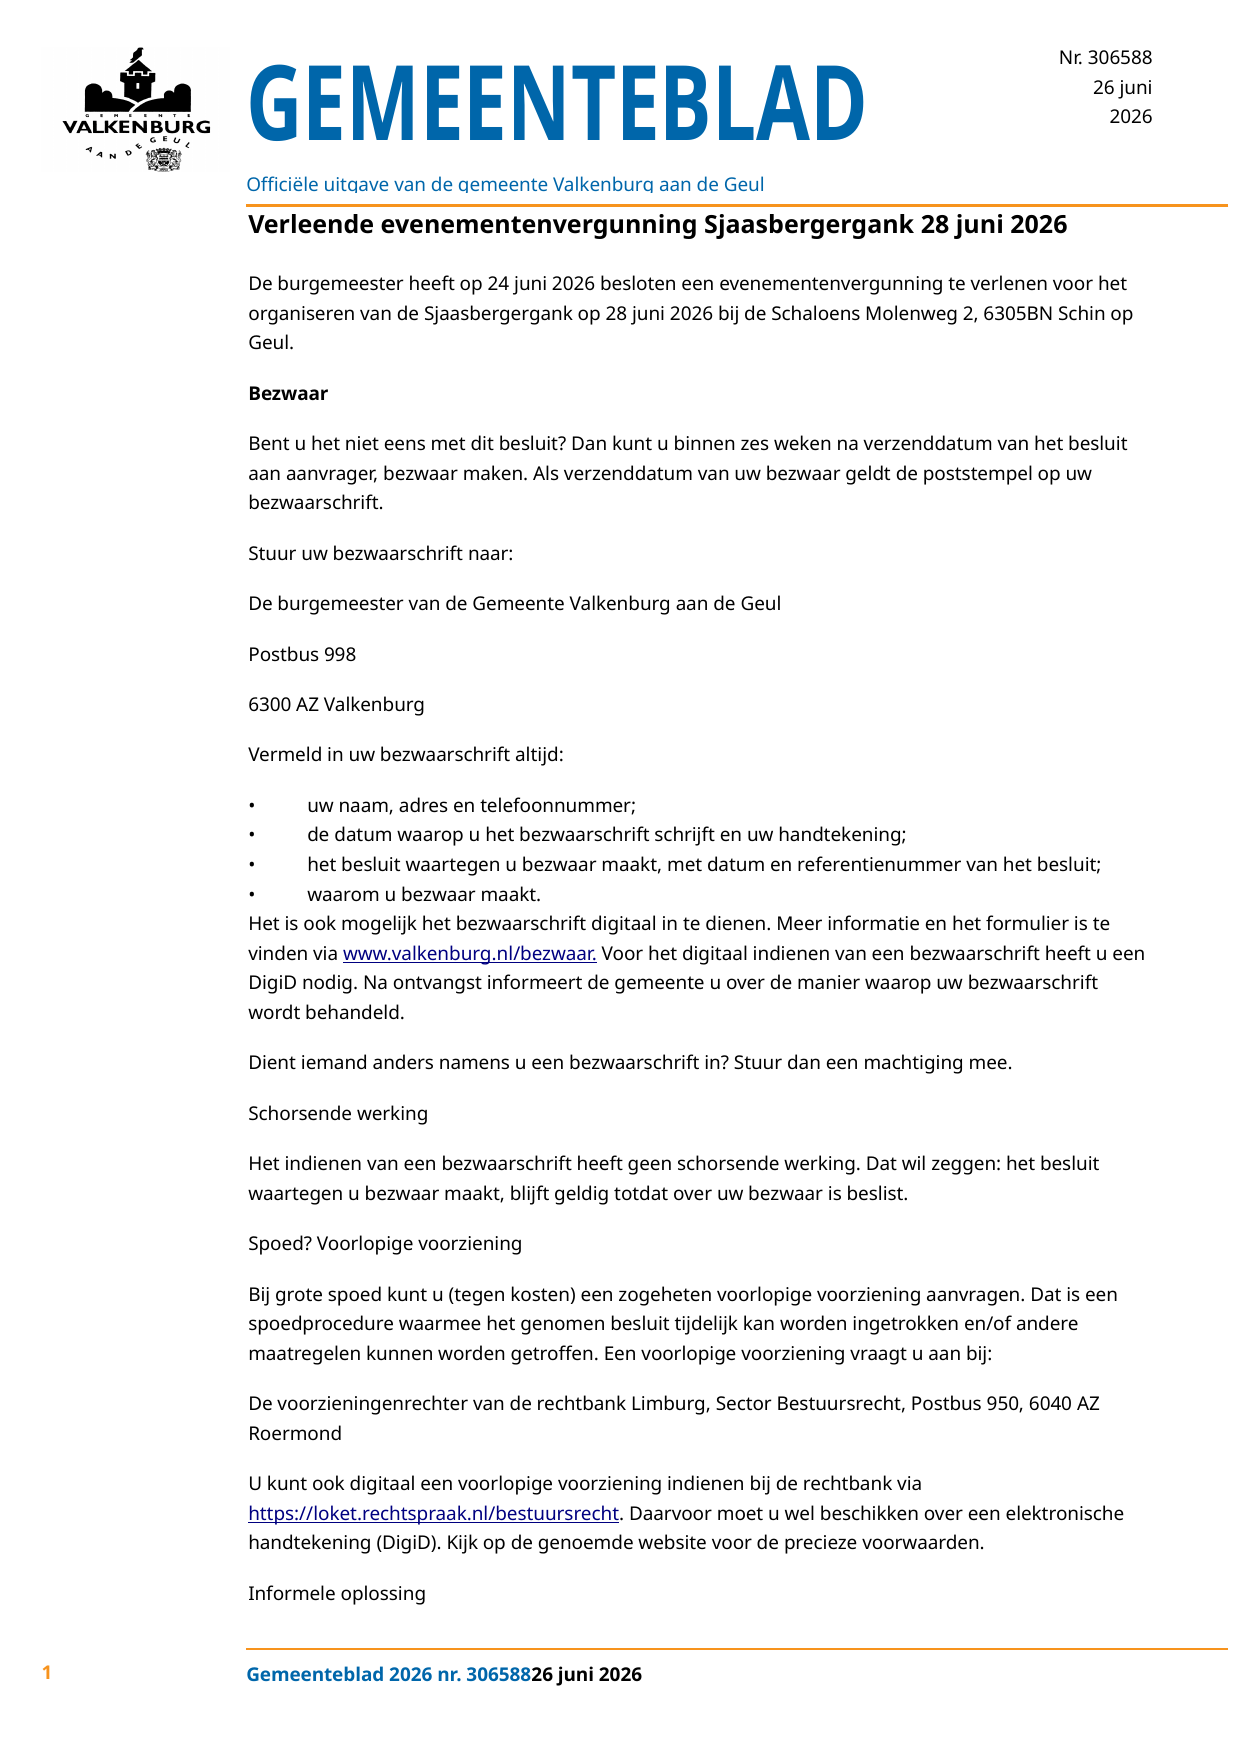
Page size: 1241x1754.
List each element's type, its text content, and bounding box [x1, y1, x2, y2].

text U kunt ook digitaal een voorlopige voorziening indienen bij de rechtbank via https://loket.rechtspraak.nl/bestuursrecht. Daarvoor moet u wel beschikken over een elektronische handtekening (DigiD). Kijk op de genoemde website voor de precieze voorwaarden. [248, 1470, 1152, 1555]
text Spoed? Voorlopige voorziening [248, 1230, 1152, 1256]
list uw naam, adres en telefoonnummer; [248, 792, 1152, 818]
text De burgemeester heeft op 24 juni 2026 besloten een evenementenvergunning te verlenen voor het organiseren van de Sjaasbergergank op 28 juni 2026 bij de Schaloens Molenweg 2, 6305BN Schin op Geul. [248, 270, 1152, 355]
text Vermeld in uw bezwaarschrift altijd: [248, 742, 1152, 767]
text Schorsende werking [248, 1100, 1152, 1126]
text Bezwaar [248, 380, 1152, 406]
text De voorzieningenrechter van de rechtbank Limburg, Sector Bestuursrecht, Postbus 950, 6040 AZ Roermond [248, 1390, 1152, 1446]
text Het indienen van een bezwaarschrift heeft geen schorsende werking. Dat wil zeggen: het besluit waartegen u bezwaar maakt, blijft geldig totdat over uw bezwaar is beslist. [248, 1150, 1152, 1206]
text 6300 AZ Valkenburg [248, 691, 1152, 717]
text Bij grote spoed kunt u (tegen kosten) een zogeheten voorlopige voorziening aanvragen. Dat is een spoedprocedure waarmee het genomen besluit tijdelijk kan worden ingetrokken en/of andere maatregelen kunnen worden getroffen. Een voorlopige voorziening vraagt u aan bij: [248, 1281, 1152, 1366]
text Dient iemand anders namens u een bezwaarschrift in? Stuur dan een machtiging mee. [248, 1049, 1152, 1075]
text Stuur uw bezwaarschrift naar: [248, 540, 1152, 566]
text De burgemeester van de Gemeente Valkenburg aan de Geul [248, 590, 1152, 616]
picture [41, 47, 231, 172]
list het besluit waartegen u bezwaar maakt, met datum en referentienummer van het besluit; [248, 851, 1152, 877]
list de datum waarop u het bezwaarschrift schrijft en uw handtekening; [248, 822, 1152, 847]
text Bent u het niet eens met dit besluit? Dan kunt u binnen zes weken na verzenddatum van het besluit aan aanvrager, bezwaar maken. Als verzenddatum van uw bezwaar geldt de poststempel op uw bezwaarschrift. [248, 430, 1152, 515]
list waarom u bezwaar maakt. [248, 881, 1152, 906]
text Informele oplossing [248, 1580, 1152, 1606]
text Postbus 998 [248, 641, 1152, 666]
text Het is ook mogelijk het bezwaarschrift digitaal in te dienen. Meer informatie en het formulier is te vinden via www.valkenburg.nl/bezwaar. Voor het digitaal indienen van een bezwaarschrift heeft u een DigiD nodig. Na ontvangst informeert de gemeente u over de manier waarop uw bezwaarschrift wordt behandeld. [248, 910, 1152, 1025]
text Verleende evenementenvergunning Sjaasbergergank 28 juni 2026 [248, 207, 1152, 241]
